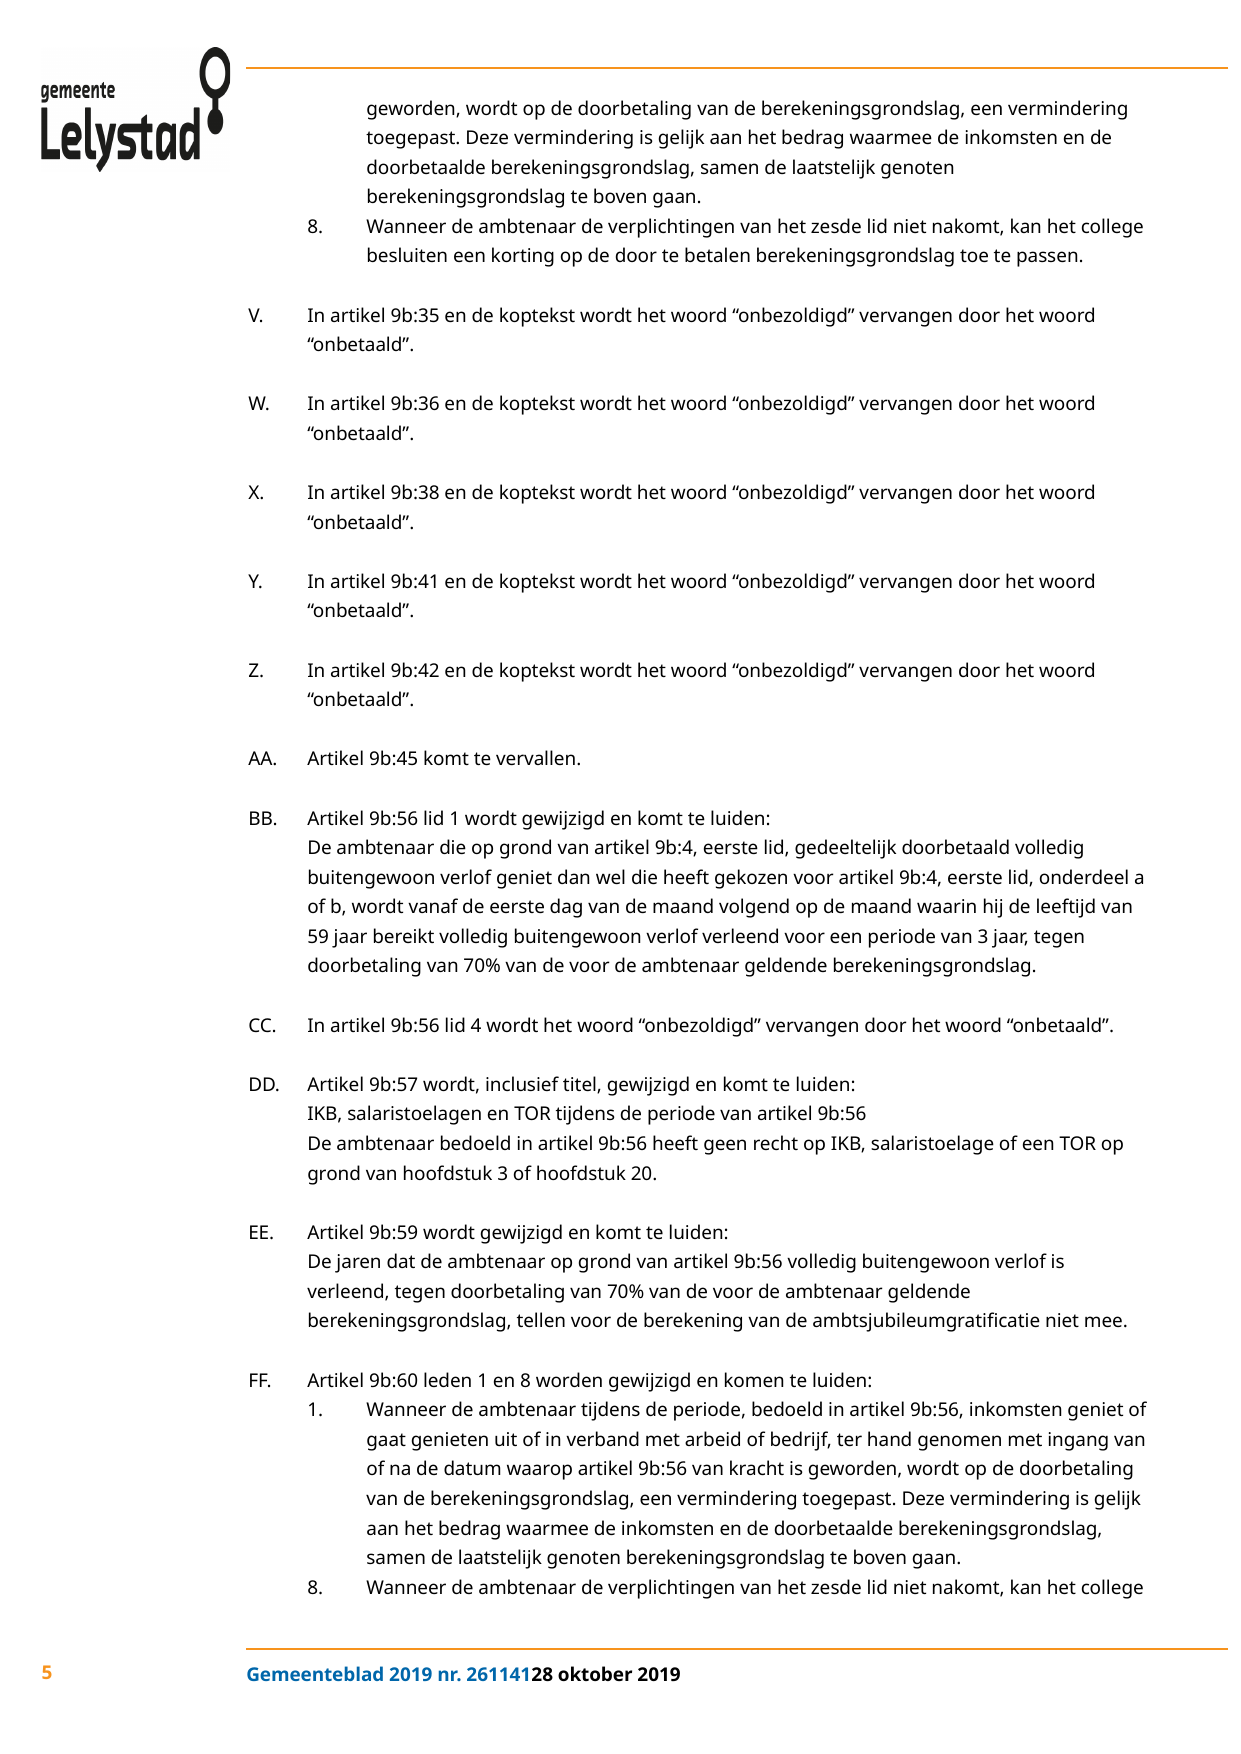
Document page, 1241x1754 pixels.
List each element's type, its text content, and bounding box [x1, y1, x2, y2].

list Wanneer de ambtenaar de verplichtingen van het zesde lid niet nakomt, kan het college [307, 1574, 1152, 1600]
list Artikel 9b:57 wordt, inclusief titel, gewijzigd en komt te luiden: [248, 1071, 1152, 1097]
list In artikel 9b:38 en de koptekst wordt het woord “onbezoldigd” vervangen door het woord “onbetaald”. [248, 479, 1152, 535]
list In artikel 9b:35 en de koptekst wordt het woord “onbezoldigd” vervangen door het woord “onbetaald”. [248, 302, 1152, 357]
list Artikel 9b:56 lid 1 wordt gewijzigd en komt te luiden: [248, 805, 1152, 831]
list Artikel 9b:45 komt te vervallen. [248, 746, 1152, 771]
list In artikel 9b:56 lid 4 wordt het woord “onbezoldigd” vervangen door het woord “onbetaald”. [248, 1012, 1152, 1038]
list De ambtenaar die op grond van artikel 9b:4, eerste lid, gedeeltelijk doorbetaald volledig buitengewoon verlof geniet dan wel die heeft gekozen voor artikel 9b:4, eerste lid, onderdeel a of b, wordt vanaf de eerste dag van de maand volgend op de maand waarin hij de leeftijd van 59 jaar bereikt volledig buitengewoon verlof verleend voor een periode van 3 jaar, tegen doorbetaling van 70% van de voor de ambtenaar geldende berekeningsgrondslag. [248, 834, 1152, 978]
list Artikel 9b:59 wordt gewijzigd en komt te luiden: [248, 1219, 1152, 1245]
list In artikel 9b:41 en de koptekst wordt het woord “onbezoldigd” vervangen door het woord “onbetaald”. [248, 568, 1152, 623]
picture [41, 47, 231, 172]
list Wanneer de ambtenaar de verplichtingen van het zesde lid niet nakomt, kan het college besluiten een korting op de door te betalen berekeningsgrondslag toe te passen. [307, 213, 1152, 268]
list In artikel 9b:42 en de koptekst wordt het woord “onbezoldigd” vervangen door het woord “onbetaald”. [248, 657, 1152, 712]
list Artikel 9b:60 leden 1 en 8 worden gewijzigd en komen te luiden: [248, 1367, 1152, 1393]
list De ambtenaar bedoeld in artikel 9b:56 heeft geen recht op IKB, salaristoelage of een TOR op grond van hoofdstuk 3 of hoofdstuk 20. [248, 1130, 1152, 1186]
list IKB, salaristoelagen en TOR tijdens de periode van artikel 9b:56 [248, 1101, 1152, 1126]
list Wanneer de ambtenaar tijdens de periode, bedoeld in artikel 9b:56, inkomsten geniet of gaat genieten uit of in verband met arbeid of bedrijf, ter hand genomen met ingang van of na de datum waarop artikel 9b:56 van kracht is geworden, wordt op de doorbetaling van de berekeningsgrondslag, een vermindering toegepast. Deze vermindering is gelijk aan het bedrag waarmee de inkomsten en de doorbetaalde berekeningsgrondslag, samen de laatstelijk genoten berekeningsgrondslag te boven gaan. [307, 1396, 1152, 1570]
list In artikel 9b:36 en de koptekst wordt het woord “onbezoldigd” vervangen door het woord “onbetaald”. [248, 391, 1152, 446]
list De jaren dat de ambtenaar op grond van artikel 9b:56 volledig buitengewoon verlof is verleend, tegen doorbetaling van 70% van de voor de ambtenaar geldende berekeningsgrondslag, tellen voor de berekening van de ambtsjubileumgratificatie niet mee. [248, 1248, 1152, 1333]
list geworden, wordt op de doorbetaling van de berekeningsgrondslag, een vermindering toegepast. Deze vermindering is gelijk aan het bedrag waarmee de inkomsten en de doorbetaalde berekeningsgrondslag, samen de laatstelijk genoten berekeningsgrondslag te boven gaan. [307, 95, 1152, 209]
